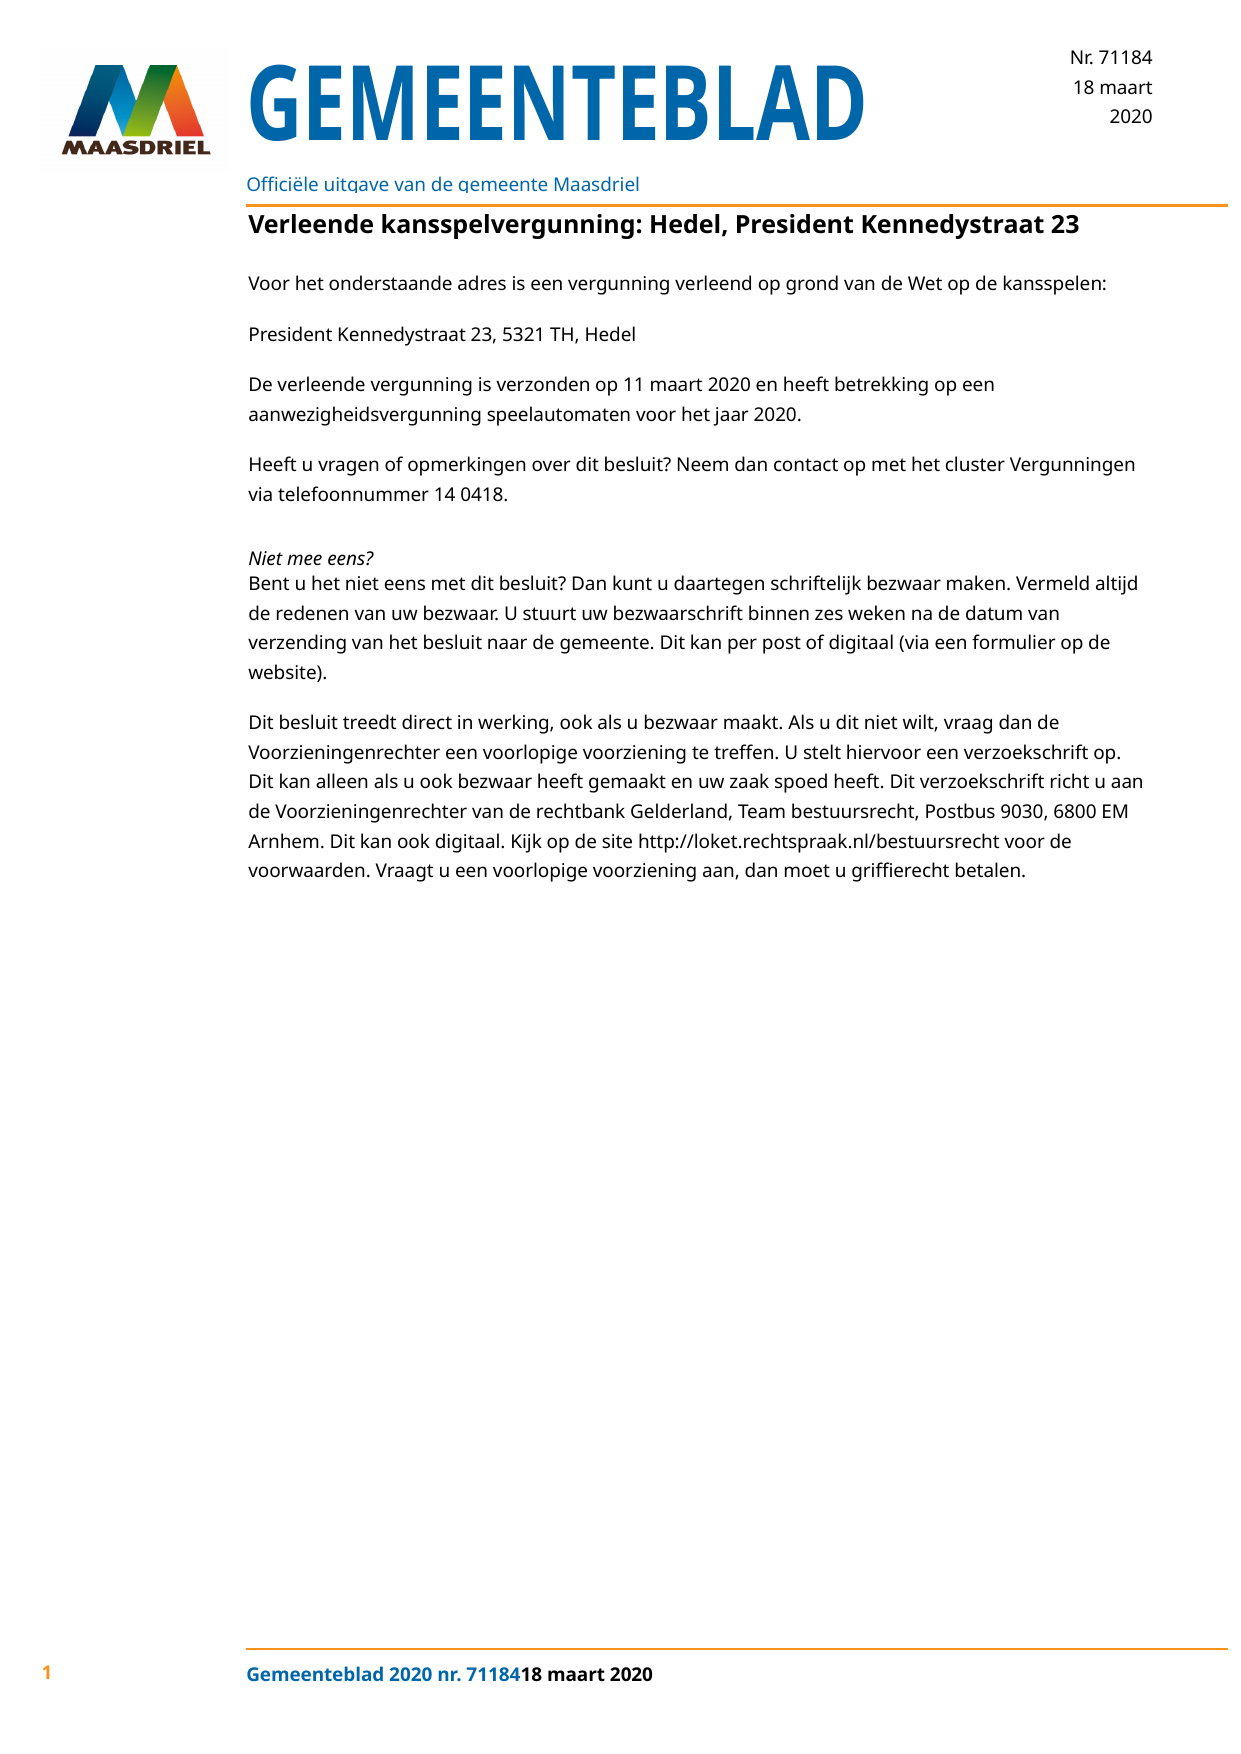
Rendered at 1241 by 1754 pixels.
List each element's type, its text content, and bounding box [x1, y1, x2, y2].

text De verleende vergunning is verzonden op 11 maart 2020 en heeft betrekking op een aanwezigheidsvergunning speelautomaten voor het jaar 2020. [248, 371, 1152, 426]
picture [41, 47, 231, 172]
text Dit besluit treedt direct in werking, ook als u bezwaar maakt. Als u dit niet wilt, vraag dan de Voorzieningenrechter een voorlopige voorziening te treffen. U stelt hiervoor een verzoekschrift op. Dit kan alleen als u ook bezwaar heeft gemaakt en uw zaak spoed heeft. Dit verzoekschrift richt u aan de Voorzieningenrechter van de rechtbank Gelderland, Team bestuursrecht, Postbus 9030, 6800 EM Arnhem. Dit kan ook digitaal. Kijk op de site http://loket.rechtspraak.nl/bestuursrecht voor de voorwaarden. Vraagt u een voorlopige voorziening aan, dan moet u griffierecht betalen. [248, 709, 1152, 883]
text Heeft u vragen of opmerkingen over dit besluit? Neem dan contact op met het cluster Vergunningen via telefoonnummer 14 0418. [248, 451, 1152, 506]
text Verleende kansspelvergunning: Hedel, President Kennedystraat 23 [248, 207, 1152, 241]
text President Kennedystraat 23, 5321 TH, Hedel [248, 321, 1152, 346]
text Voor het onderstaande adres is een vergunning verleend op grond van de Wet op de kansspelen: [248, 270, 1152, 296]
text Bent u het niet eens met dit besluit? Dan kunt u daartegen schriftelijk bezwaar maken. Vermeld altijd de redenen van uw bezwaar. U stuurt uw bezwaarschrift binnen zes weken na de datum van verzending van het besluit naar de gemeente. Dit kan per post of digitaal (via een formulier op de website). [248, 570, 1152, 685]
text Niet mee eens? [248, 545, 1152, 570]
